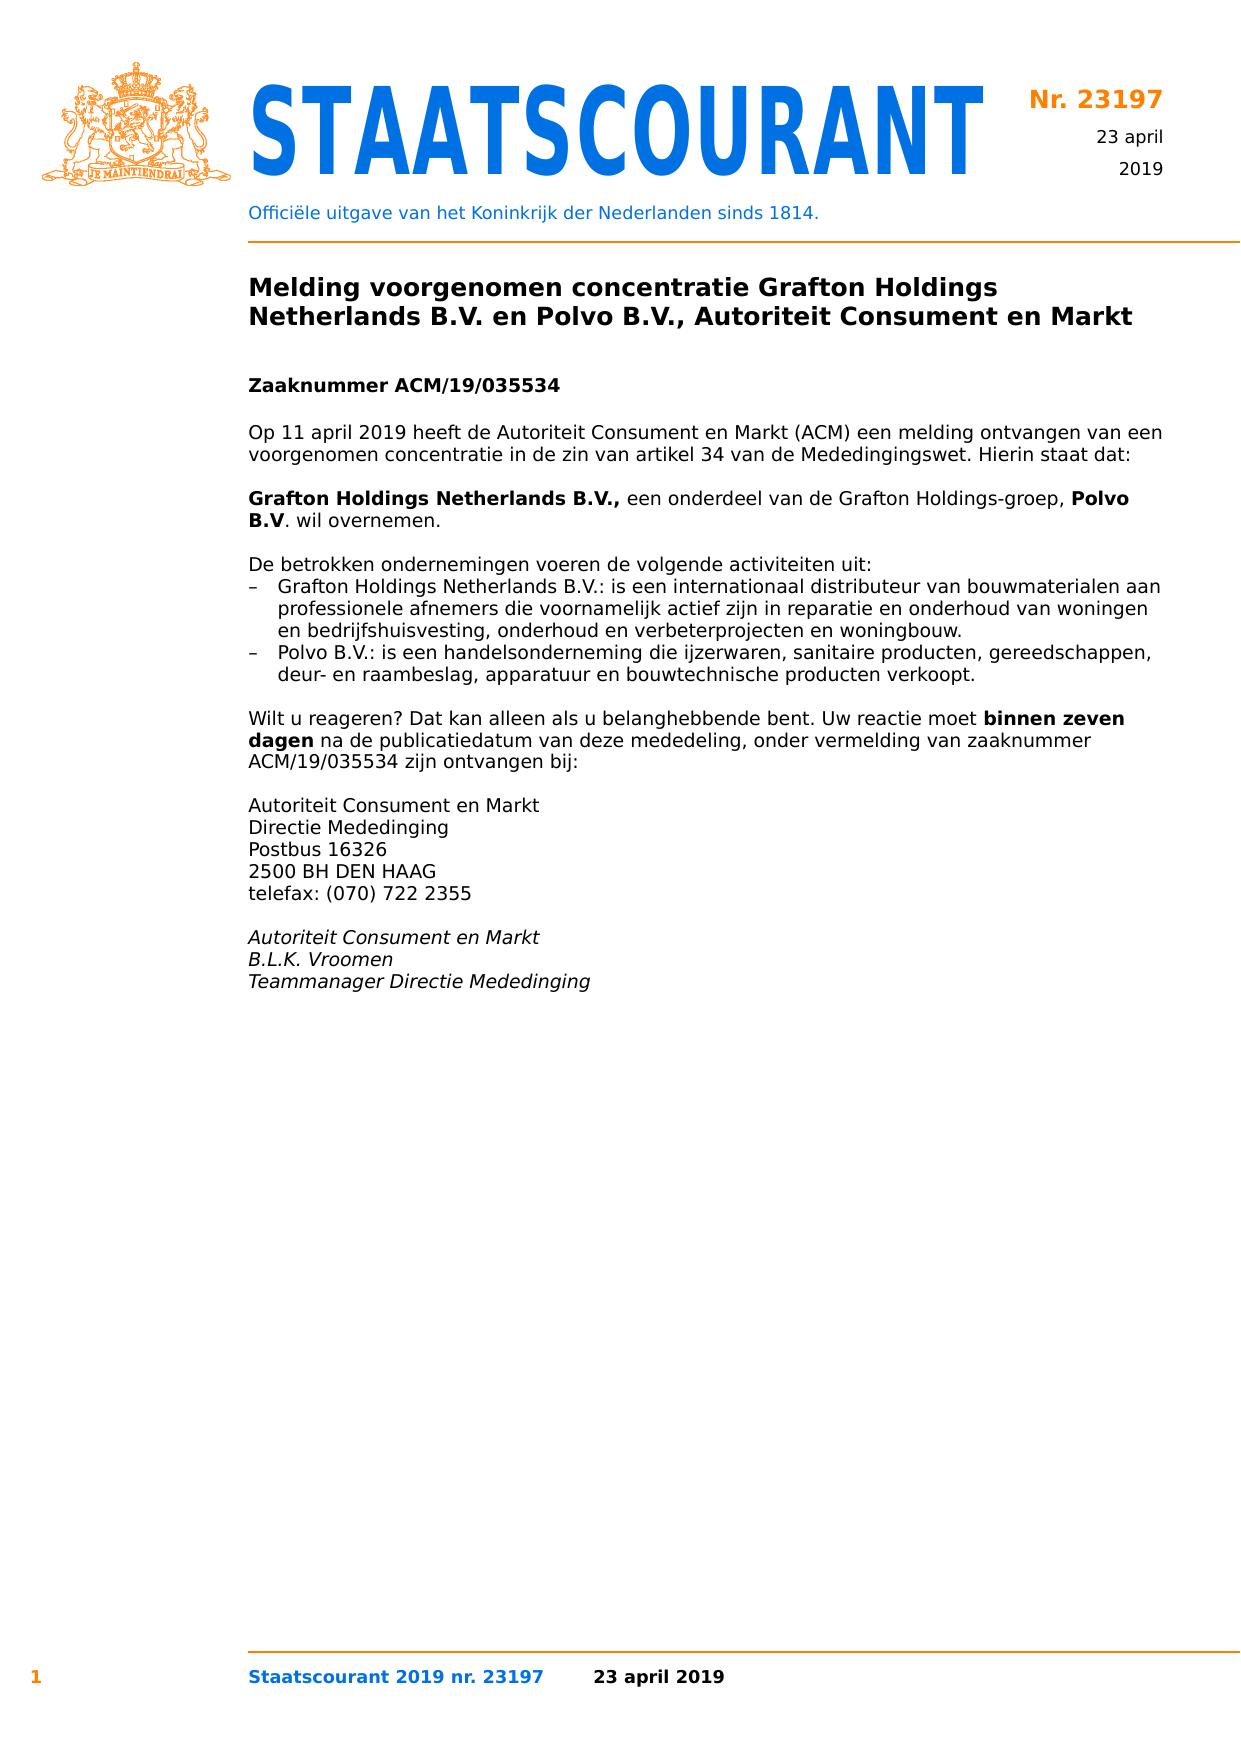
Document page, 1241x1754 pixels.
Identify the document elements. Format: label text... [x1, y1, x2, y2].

table_header [25, 62, 248, 241]
picture [41, 62, 231, 186]
text Postbus 16326 [248, 839, 1163, 861]
text De betrokken ondernemingen voeren de volgende activiteiten uit: [248, 554, 1163, 576]
subtitle Melding voorgenomen concentratie Grafton Holdings Netherlands B.V. en Polvo B.V., Autoriteit Consument en Markt [248, 273, 1163, 331]
table_cell 2019 [998, 153, 1240, 203]
text Directie Mededinging [248, 817, 1163, 839]
text – Polvo B.V.: is een handelsonderneming die ijzerwaren, sanitaire producten, gereedschappen, deur- en raambeslag, apparatuur en bouwtechnische producten verkoopt. [248, 642, 1163, 686]
text 2500 BH DEN HAAG [248, 861, 1163, 883]
text Autoriteit Consument en Markt [248, 795, 1163, 817]
table_cell 23 april [998, 121, 1240, 153]
text Op 11 april 2019 heeft de Autoriteit Consument en Markt (ACM) een melding ontvangen van een voorgenomen concentratie in de zin van artikel 34 van de Mededingingswet. Hierin staat dat: [248, 422, 1163, 466]
text Grafton Holdings Netherlands B.V., een onderdeel van de Grafton Holdings-groep, Polvo B.V. wil overnemen. [248, 488, 1163, 532]
text Wilt u reageren? Dat kan alleen als u belanghebbende bent. Uw reactie moet binnen zeven dagen na de publicatiedatum van deze mededeling, onder vermelding van zaaknummer ACM/19/035534 zijn ontvangen bij: [248, 707, 1163, 773]
subtitle Zaaknummer ACM/19/035534 [248, 375, 1163, 397]
table_header Nr. 23197 [998, 62, 1240, 121]
table_cell Officiële uitgave van het Koninkrijk der Nederlanden sinds 1814. [248, 203, 1240, 241]
text telefax: (070) 722 2355 [248, 883, 1163, 905]
text Autoriteit Consument en Markt B.L.K. Vroomen Teammanager Directie Mededinging [248, 927, 1163, 993]
table_header STAATSCOURANT [248, 62, 998, 203]
text – Grafton Holdings Netherlands B.V.: is een internationaal distributeur van bouwmaterialen aan professionele afnemers die voornamelijk actief zijn in reparatie en onderhoud van woningen en bedrijfshuisvesting, onderhoud en verbeterprojecten en woningbouw. [248, 576, 1163, 642]
